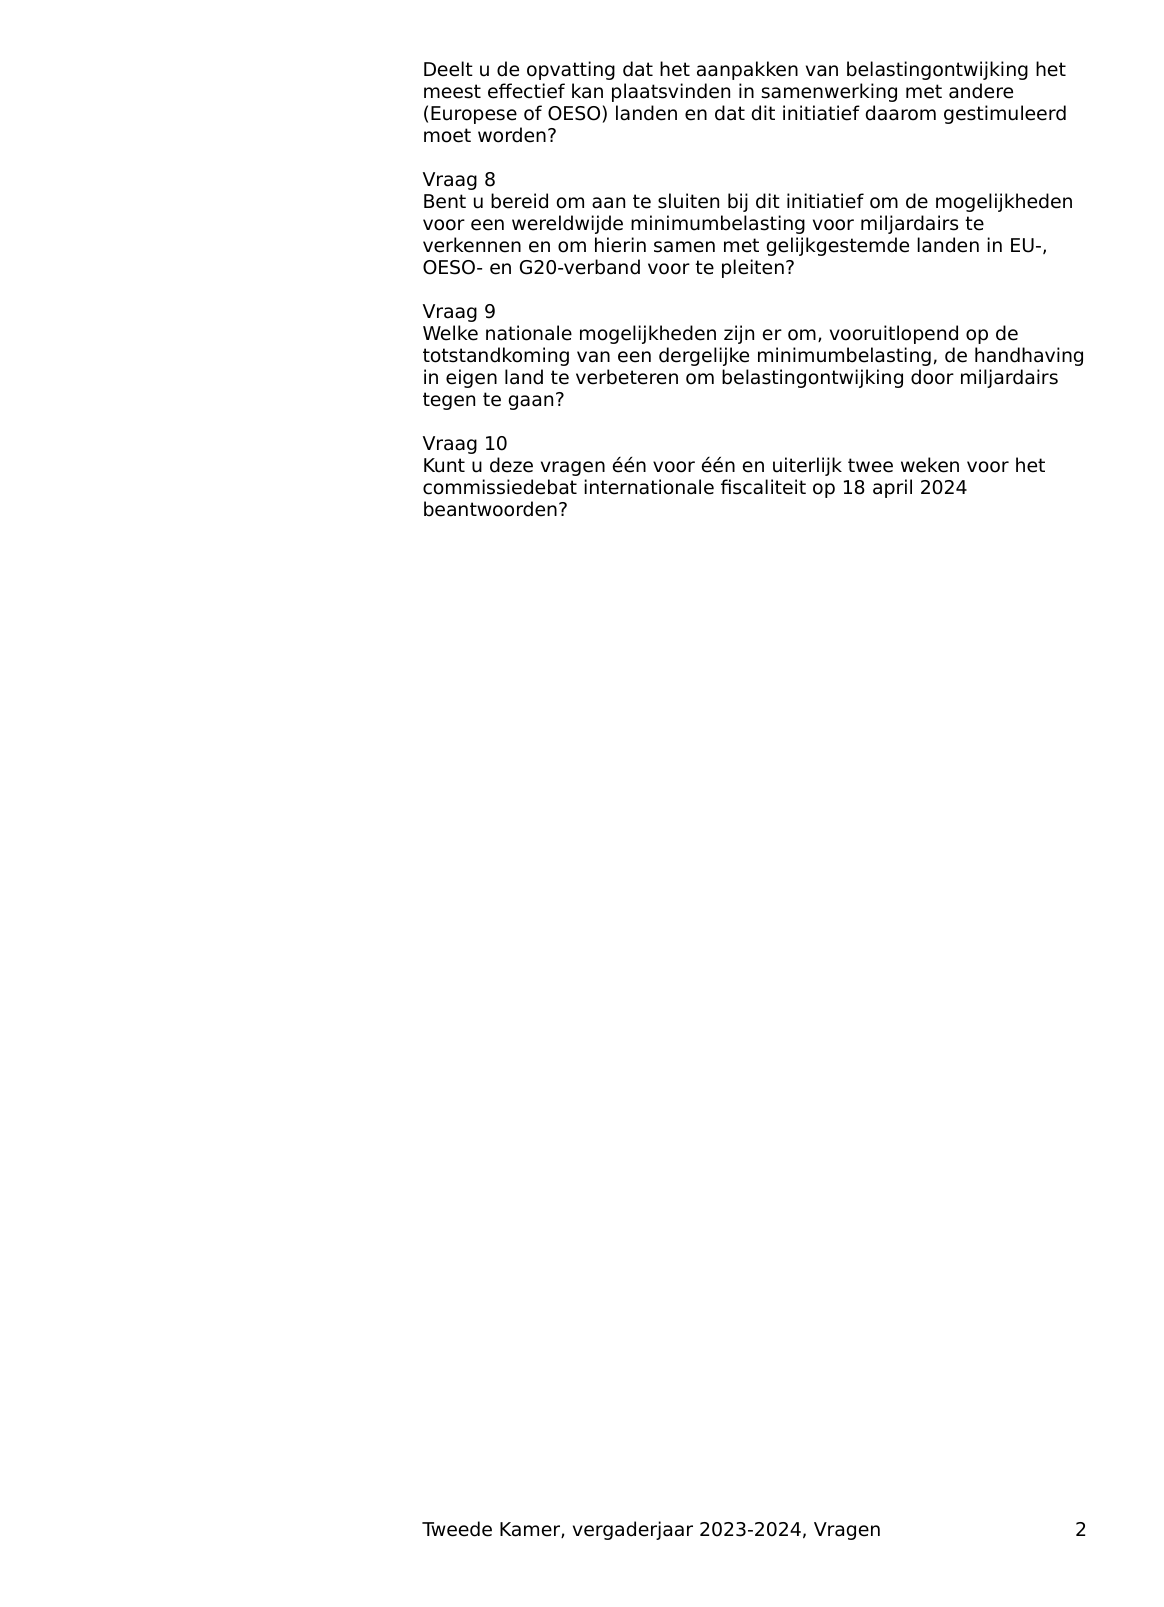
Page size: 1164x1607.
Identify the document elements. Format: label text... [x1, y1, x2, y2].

text Vraag 10 [422, 433, 1087, 455]
text Welke nationale mogelijkheden zijn er om, vooruitlopend op de totstandkoming van een dergelijke minimumbelasting, de handhaving in eigen land te verbeteren om belastingontwijking door miljardairs tegen te gaan? [422, 323, 1087, 411]
text Deelt u de opvatting dat het aanpakken van belastingontwijking het meest effectief kan plaatsvinden in samenwerking met andere (Europese of OESO) landen en dat dit initiatief daarom gestimuleerd moet worden? [422, 59, 1087, 147]
text Kunt u deze vragen één voor één en uiterlijk twee weken voor het commissiedebat internationale fiscaliteit op 18 april 2024 beantwoorden? [422, 455, 1087, 521]
text Vraag 8 [422, 169, 1087, 191]
text Bent u bereid om aan te sluiten bij dit initiatief om de mogelijkheden voor een wereldwijde minimumbelasting voor miljardairs te verkennen en om hierin samen met gelijkgestemde landen in EU-, OESO- en G20-verband voor te pleiten? [422, 191, 1087, 279]
text Vraag 9 [422, 301, 1087, 323]
